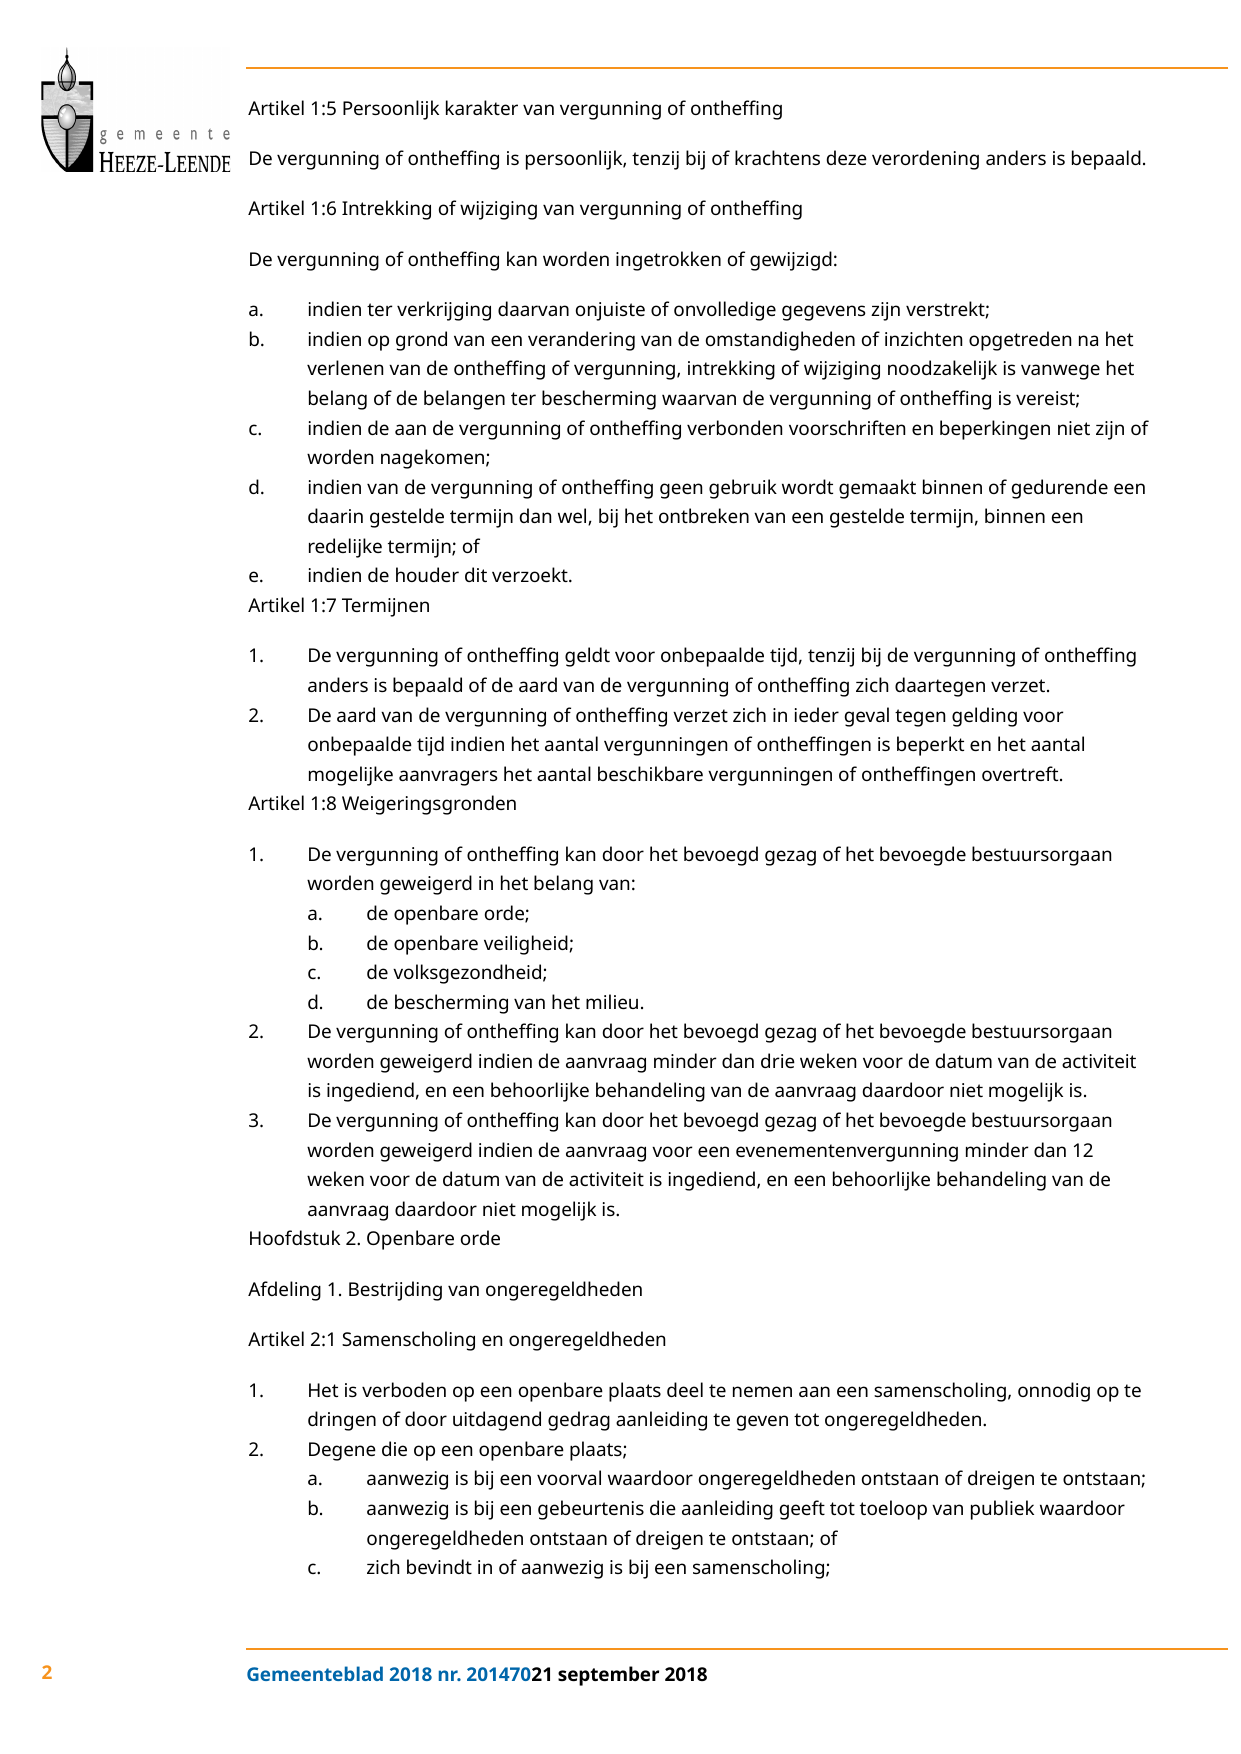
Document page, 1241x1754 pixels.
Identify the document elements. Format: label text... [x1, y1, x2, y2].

text Afdeling 1. Bestrijding van ongeregeldheden [248, 1276, 1152, 1302]
text Hoofdstuk 2. Openbare orde [248, 1226, 1152, 1251]
list zich bevindt in of aanwezig is bij een samenscholing; [307, 1554, 1152, 1580]
list De vergunning of ontheffing geldt voor onbepaalde tijd, tenzij bij de vergunning of ontheffing anders is bepaald of de aard van de vergunning of ontheffing zich daartegen verzet. [248, 643, 1152, 698]
list indien ter verkrijging daarvan onjuiste of onvolledige gegevens zijn verstrekt; [248, 296, 1152, 322]
list de volksgezondheid; [307, 959, 1152, 985]
text Artikel 1:6 Intrekking of wijziging van vergunning of ontheffing [248, 196, 1152, 221]
list indien de houder dit verzoekt. [248, 563, 1152, 588]
list de openbare veiligheid; [307, 930, 1152, 956]
list de bescherming van het milieu. [307, 989, 1152, 1015]
list aanwezig is bij een voorval waardoor ongeregeldheden ontstaan of dreigen te ontstaan; [307, 1466, 1152, 1491]
list De aard van de vergunning of ontheffing verzet zich in ieder geval tegen gelding voor onbepaalde tijd indien het aantal vergunningen of ontheffingen is beperkt en het aantal mogelijke aanvragers het aantal beschikbare vergunningen of ontheffingen overtreft. [248, 702, 1152, 787]
list Degene die op een openbare plaats; [248, 1436, 1152, 1462]
list De vergunning of ontheffing kan door het bevoegd gezag of het bevoegde bestuursorgaan worden geweigerd indien de aanvraag minder dan drie weken voor de datum van de activiteit is ingediend, en een behoorlijke behandeling van de aanvraag daardoor niet mogelijk is. [248, 1018, 1152, 1103]
list De vergunning of ontheffing kan door het bevoegd gezag of het bevoegde bestuursorgaan worden geweigerd indien de aanvraag voor een evenementenvergunning minder dan 12 weken voor de datum van de activiteit is ingediend, en een behoorlijke behandeling van de aanvraag daardoor niet mogelijk is. [248, 1107, 1152, 1222]
text Artikel 1:7 Termijnen [248, 592, 1152, 618]
list indien van de vergunning of ontheffing geen gebruik wordt gemaakt binnen of gedurende een daarin gestelde termijn dan wel, bij het ontbreken van een gestelde termijn, binnen een redelijke termijn; of [248, 474, 1152, 559]
list indien de aan de vergunning of ontheffing verbonden voorschriften en beperkingen niet zijn of worden nagekomen; [248, 415, 1152, 470]
list aanwezig is bij een gebeurtenis die aanleiding geeft tot toeloop van publiek waardoor ongeregeldheden ontstaan of dreigen te ontstaan; of [307, 1495, 1152, 1551]
list Het is verboden op een openbare plaats deel te nemen aan een samenscholing, onnodig op te dringen of door uitdagend gedrag aanleiding te geven tot ongeregeldheden. [248, 1377, 1152, 1432]
text De vergunning of ontheffing kan worden ingetrokken of gewijzigd: [248, 246, 1152, 272]
list De vergunning of ontheffing kan door het bevoegd gezag of het bevoegde bestuursorgaan worden geweigerd in het belang van: [248, 841, 1152, 896]
picture [41, 47, 231, 172]
text Artikel 1:5 Persoonlijk karakter van vergunning of ontheffing [248, 95, 1152, 121]
text Artikel 2:1 Samenscholing en ongeregeldheden [248, 1326, 1152, 1352]
text De vergunning of ontheffing is persoonlijk, tenzij bij of krachtens deze verordening anders is bepaald. [248, 145, 1152, 171]
text Artikel 1:8 Weigeringsgronden [248, 791, 1152, 816]
list de openbare orde; [307, 900, 1152, 926]
list indien op grond van een verandering van de omstandigheden of inzichten opgetreden na het verlenen van de ontheffing of vergunning, intrekking of wijziging noodzakelijk is vanwege het belang of de belangen ter bescherming waarvan de vergunning of ontheffing is vereist; [248, 326, 1152, 411]
